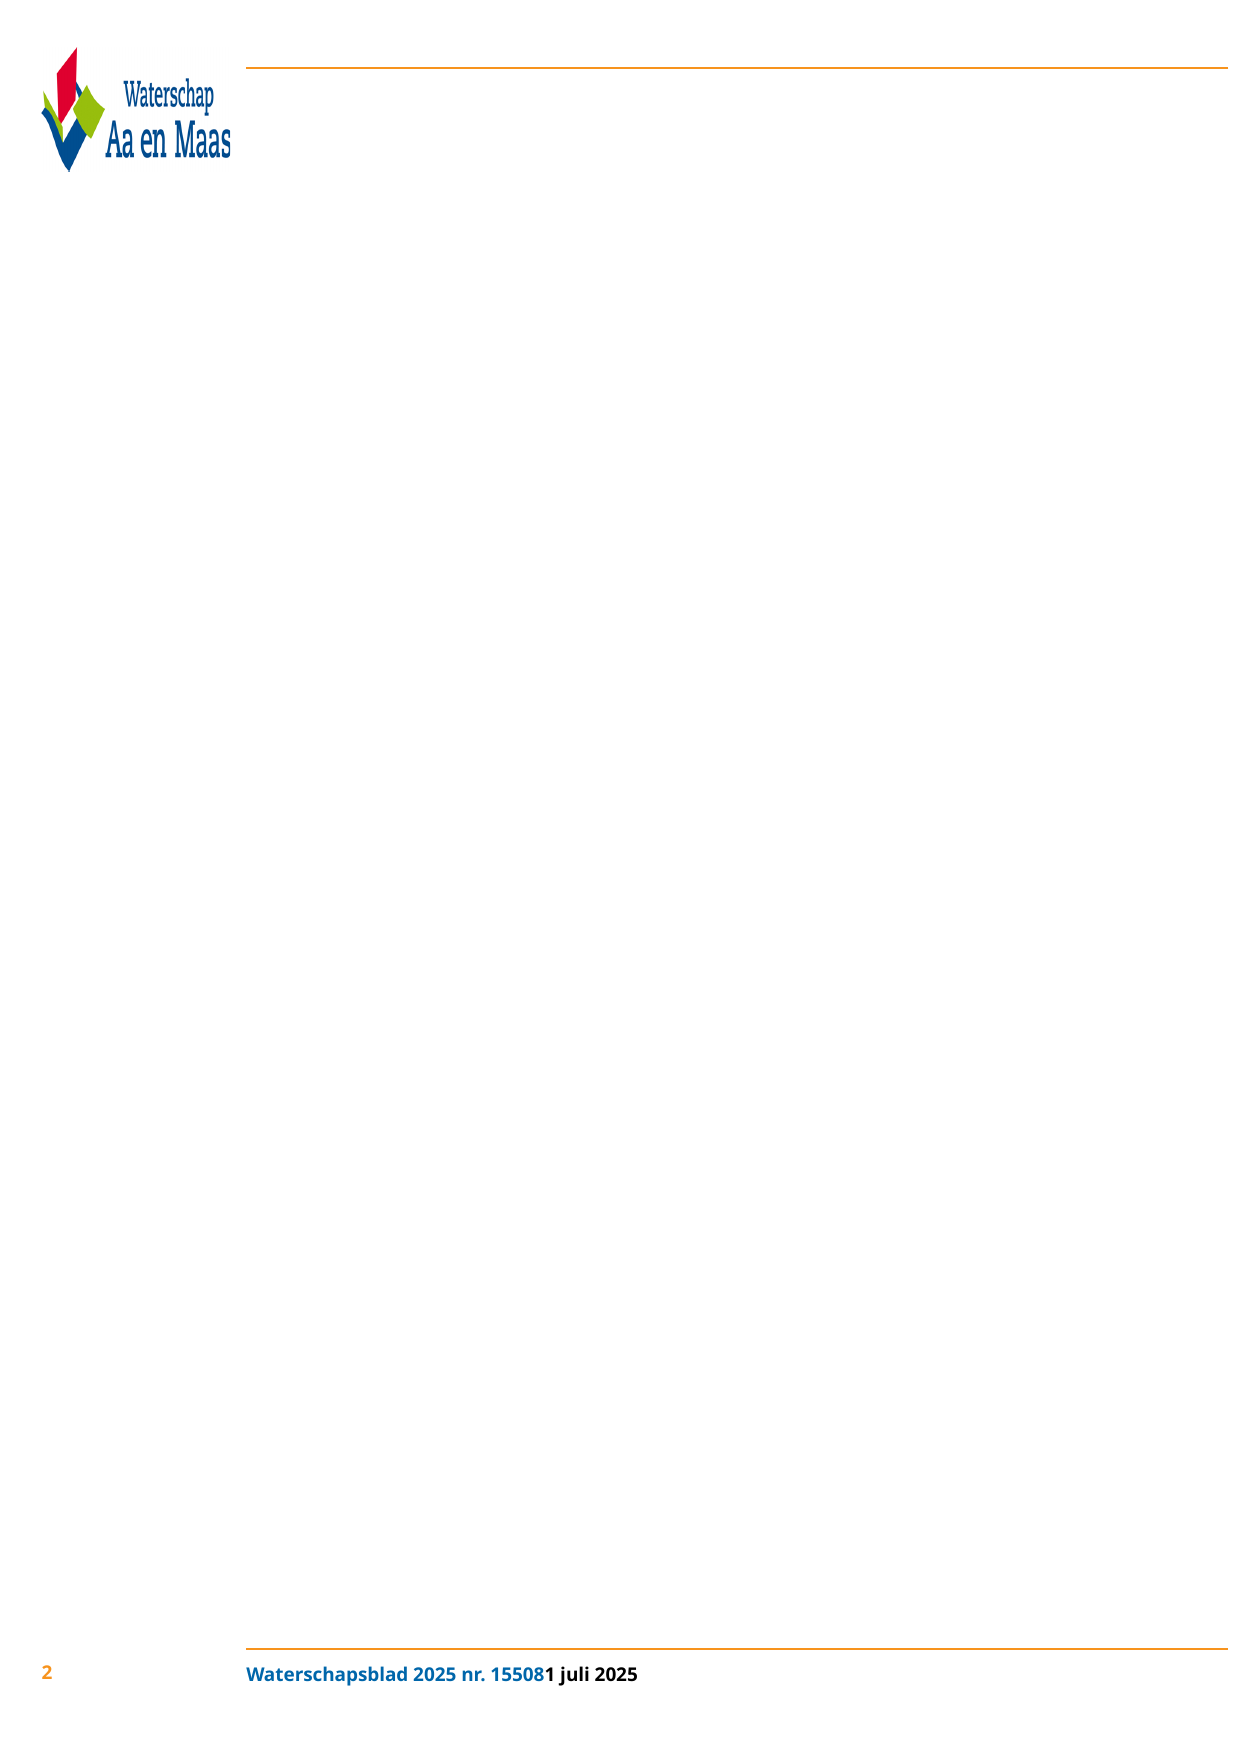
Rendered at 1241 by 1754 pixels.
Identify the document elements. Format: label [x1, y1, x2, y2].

picture [41, 47, 231, 172]
